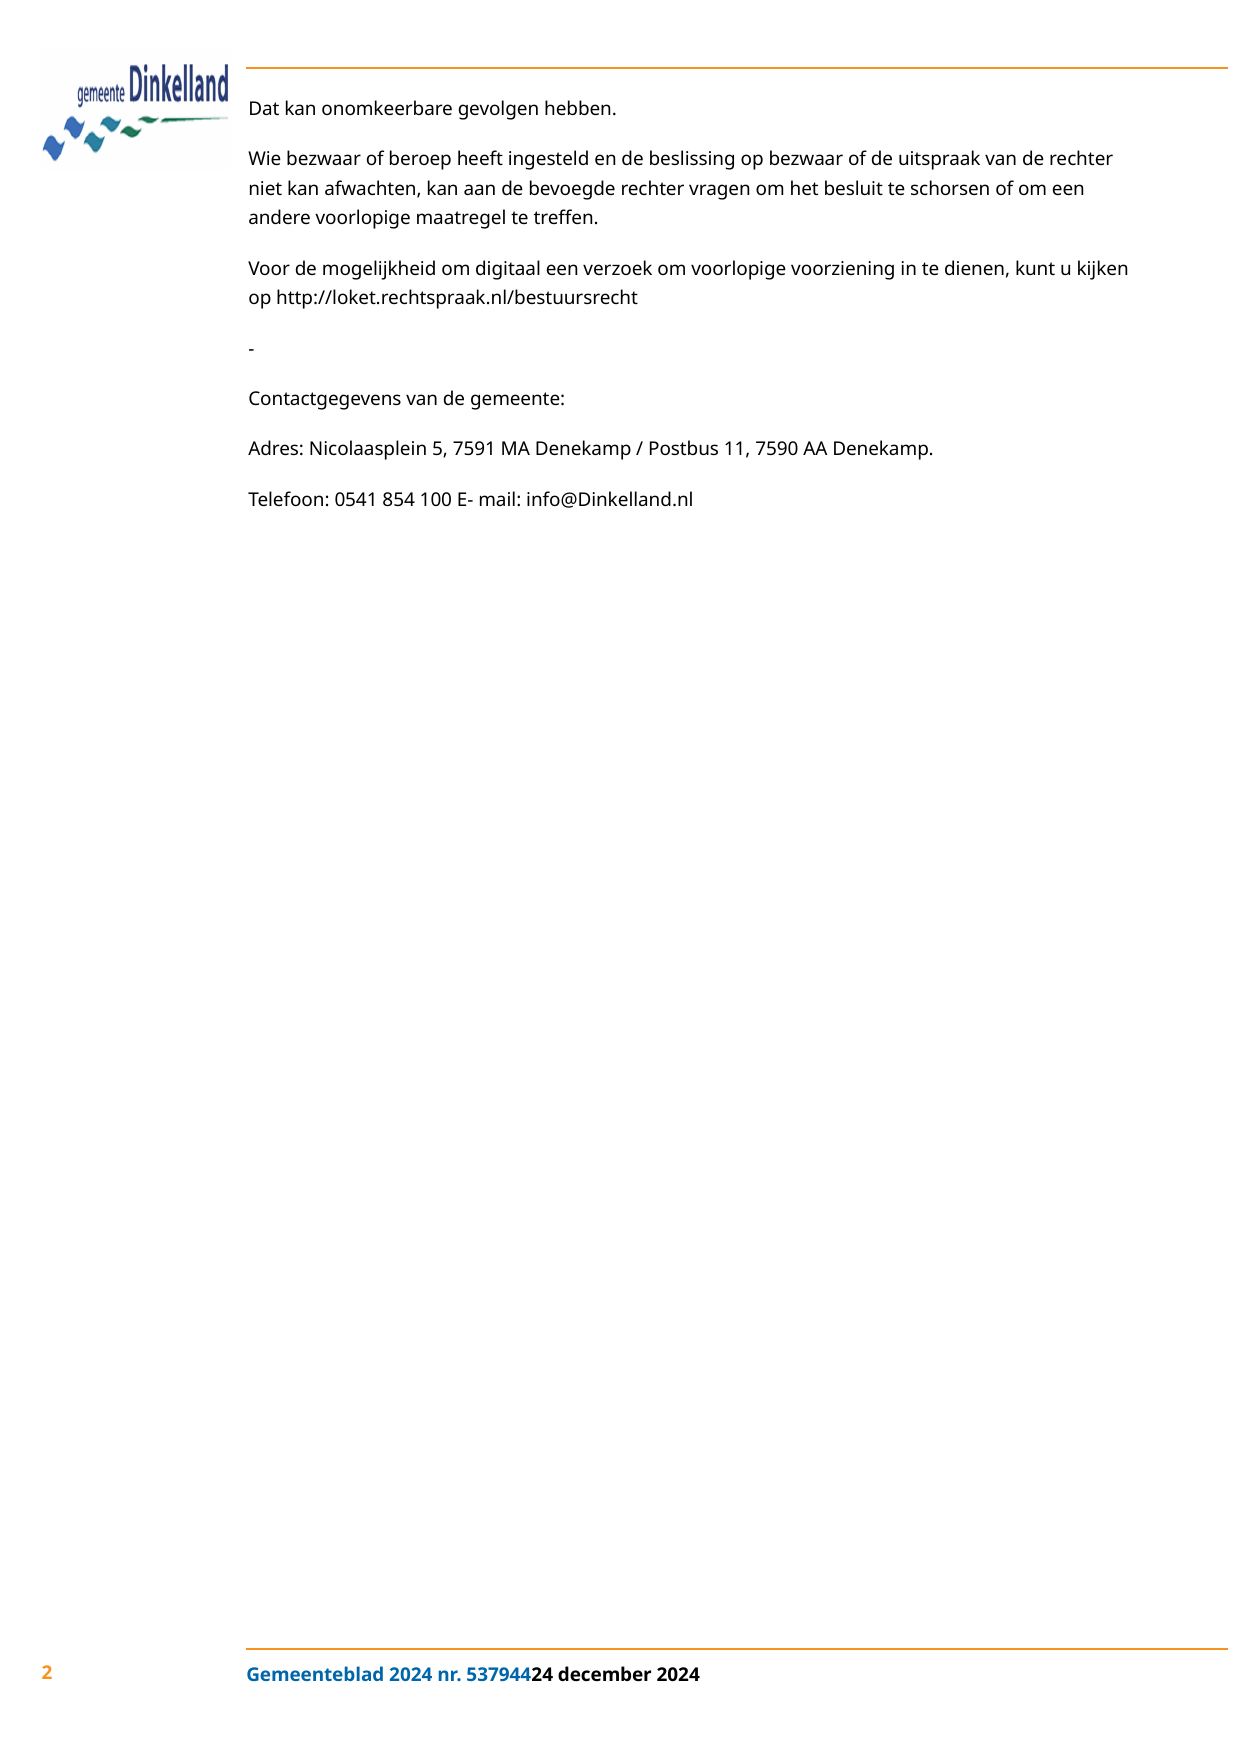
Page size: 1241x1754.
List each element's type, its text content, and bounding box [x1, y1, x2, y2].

text Telefoon: 0541 854 100 E- mail: info@Dinkelland.nl [248, 486, 1152, 512]
picture [41, 47, 231, 172]
text Dat kan onomkeerbare gevolgen hebben. [248, 95, 1152, 121]
text Voor de mogelijkheid om digitaal een verzoek om voorlopige voorziening in te dienen, kunt u kijken op http://loket.rechtspraak.nl/bestuursrecht [248, 255, 1152, 310]
text Wie bezwaar of beroep heeft ingesteld en de beslissing op bezwaar of de uitspraak van de rechter niet kan afwachten, kan aan de bevoegde rechter vragen om het besluit te schorsen of om een andere voorlopige maatregel te treffen. [248, 145, 1152, 230]
text Adres: Nicolaasplein 5, 7591 MA Denekamp / Postbus 11, 7590 AA Denekamp. [248, 436, 1152, 461]
text - [248, 335, 1152, 361]
text Contactgegevens van de gemeente: [248, 385, 1152, 411]
